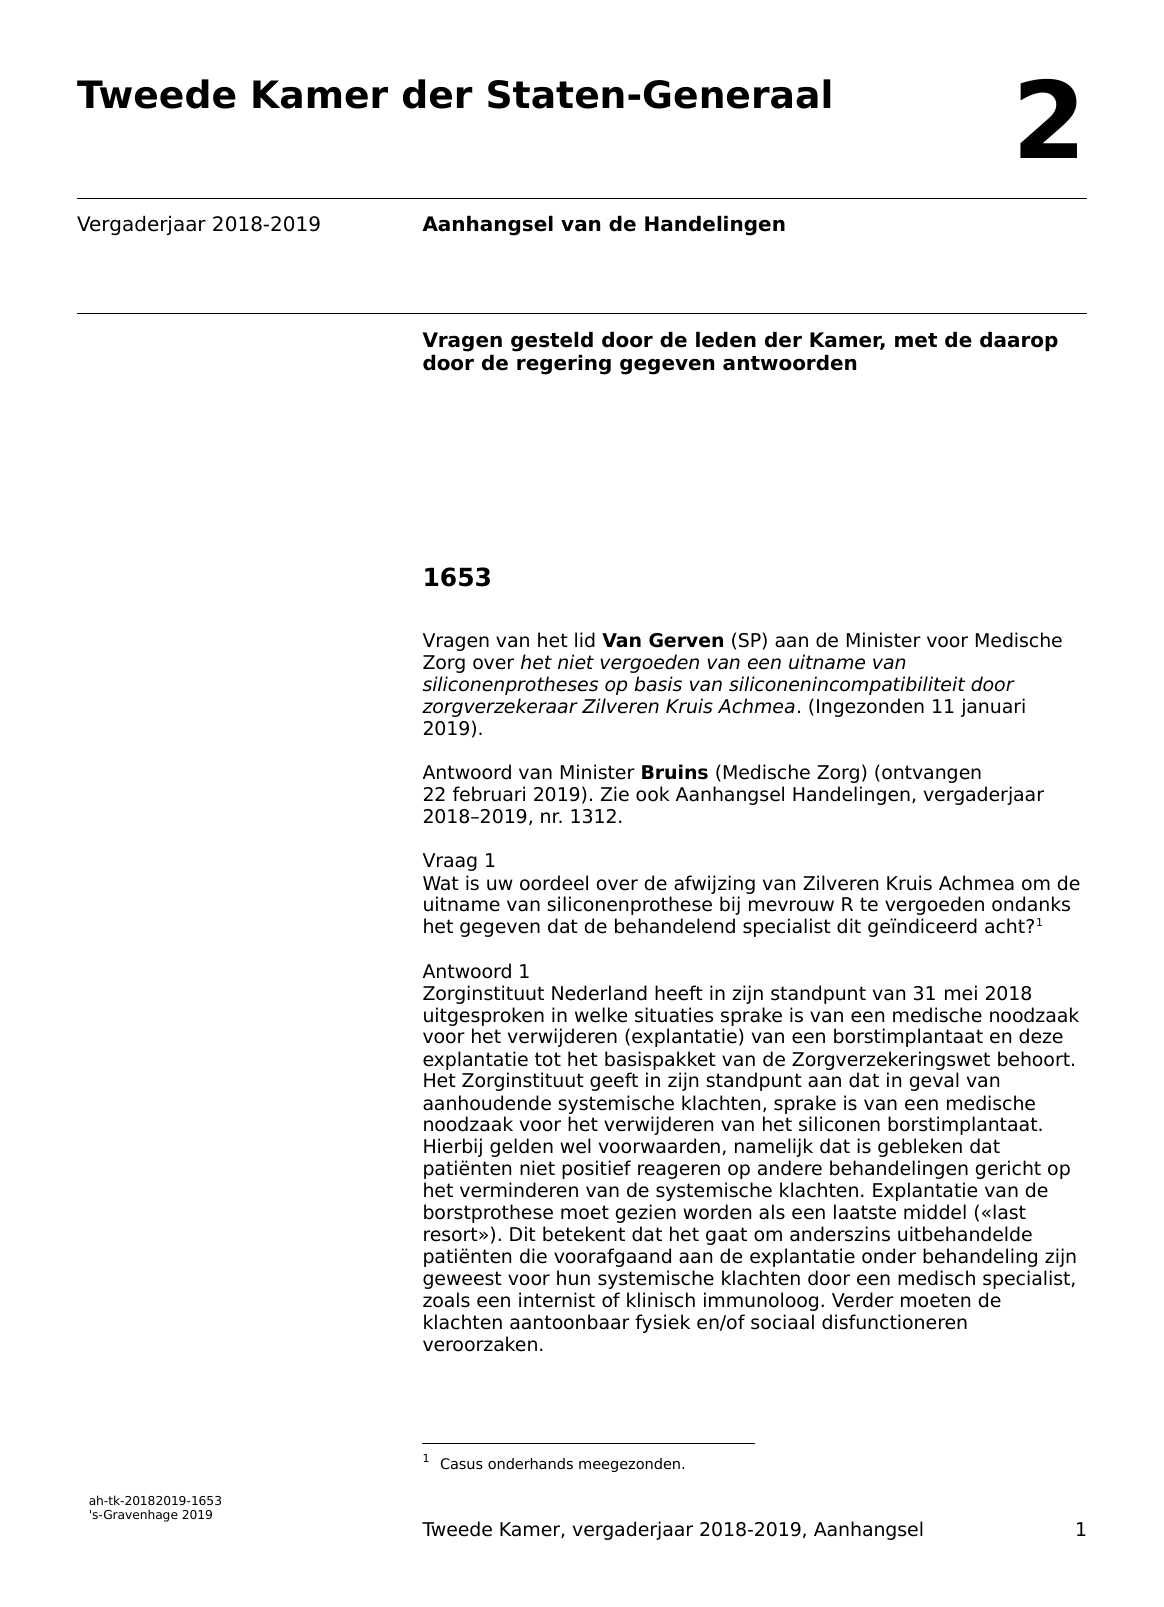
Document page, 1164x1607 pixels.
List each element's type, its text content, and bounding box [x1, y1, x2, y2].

text 's-Gravenhage 2019 [88, 1508, 323, 1522]
text Zorginstituut Nederland heeft in zijn standpunt van 31 mei 2018 uitgesproken in welke situaties sprake is van een medische noodzaak voor het verwijderen (explantatie) van een borstimplantaat en deze explantatie tot het basispakket van de Zorgverzekeringswet behoort. Het Zorginstituut geeft in zijn standpunt aan dat in geval van aanhoudende systemische klachten, sprake is van een medische noodzaak voor het verwijderen van het siliconen borstimplantaat. Hierbij gelden wel voorwaarden, namelijk dat is gebleken dat patiënten niet positief reageren op andere behandelingen gericht op het verminderen van de systemische klachten. Explantatie van de borstprothese moet gezien worden als een laatste middel («last resort»). Dit betekent dat het gaat om anderszins uitbehandelde patiënten die voorafgaand aan de explantatie onder behandeling zijn geweest voor hun systemische klachten door een medisch specialist, zoals een internist of klinisch immunoloog. Verder moeten de klachten aantoonbaar fysiek en/of sociaal disfunctioneren veroorzaken. [422, 982, 1087, 1356]
text Casus onderhands meegezonden. [422, 1452, 1087, 1474]
text Antwoord van Minister Bruins (Medische Zorg) (ontvangen 22 februari 2019). Zie ook Aanhangsel Handelingen, vergaderjaar 2018–2019, nr. 1312. [422, 762, 1087, 828]
text ah-tk-20182019-1653 [88, 1494, 323, 1508]
table_cell Vergaderjaar 2018-2019 [77, 199, 422, 313]
table_cell Aanhangsel van de Handelingen [422, 199, 1087, 313]
text 1653 [422, 563, 1087, 592]
table_header 2 [886, 59, 1087, 198]
text Antwoord 1 [422, 961, 1087, 982]
table_header Tweede Kamer der Staten-Generaal [77, 59, 886, 198]
text Vraag 1 [422, 850, 1087, 872]
text Wat is uw oordeel over de afwijzing van Zilveren Kruis Achmea om de uitname van siliconenprothese bij mevrouw R te vergoeden ondanks het gegeven dat de behandelend specialist dit geïndiceerd acht? [422, 872, 1087, 938]
table_cell [77, 314, 422, 375]
table_cell Vragen gesteld door de leden der Kamer, met de daarop door de regering gegeven antwoorden [422, 314, 1087, 375]
text Vragen van het lid Van Gerven (SP) aan de Minister voor Medische Zorg over het niet vergoeden van een uitname van siliconenprotheses op basis van siliconenincompatibiliteit door zorgverzekeraar Zilveren Kruis Achmea. (Ingezonden 11 januari 2019). [422, 630, 1087, 740]
